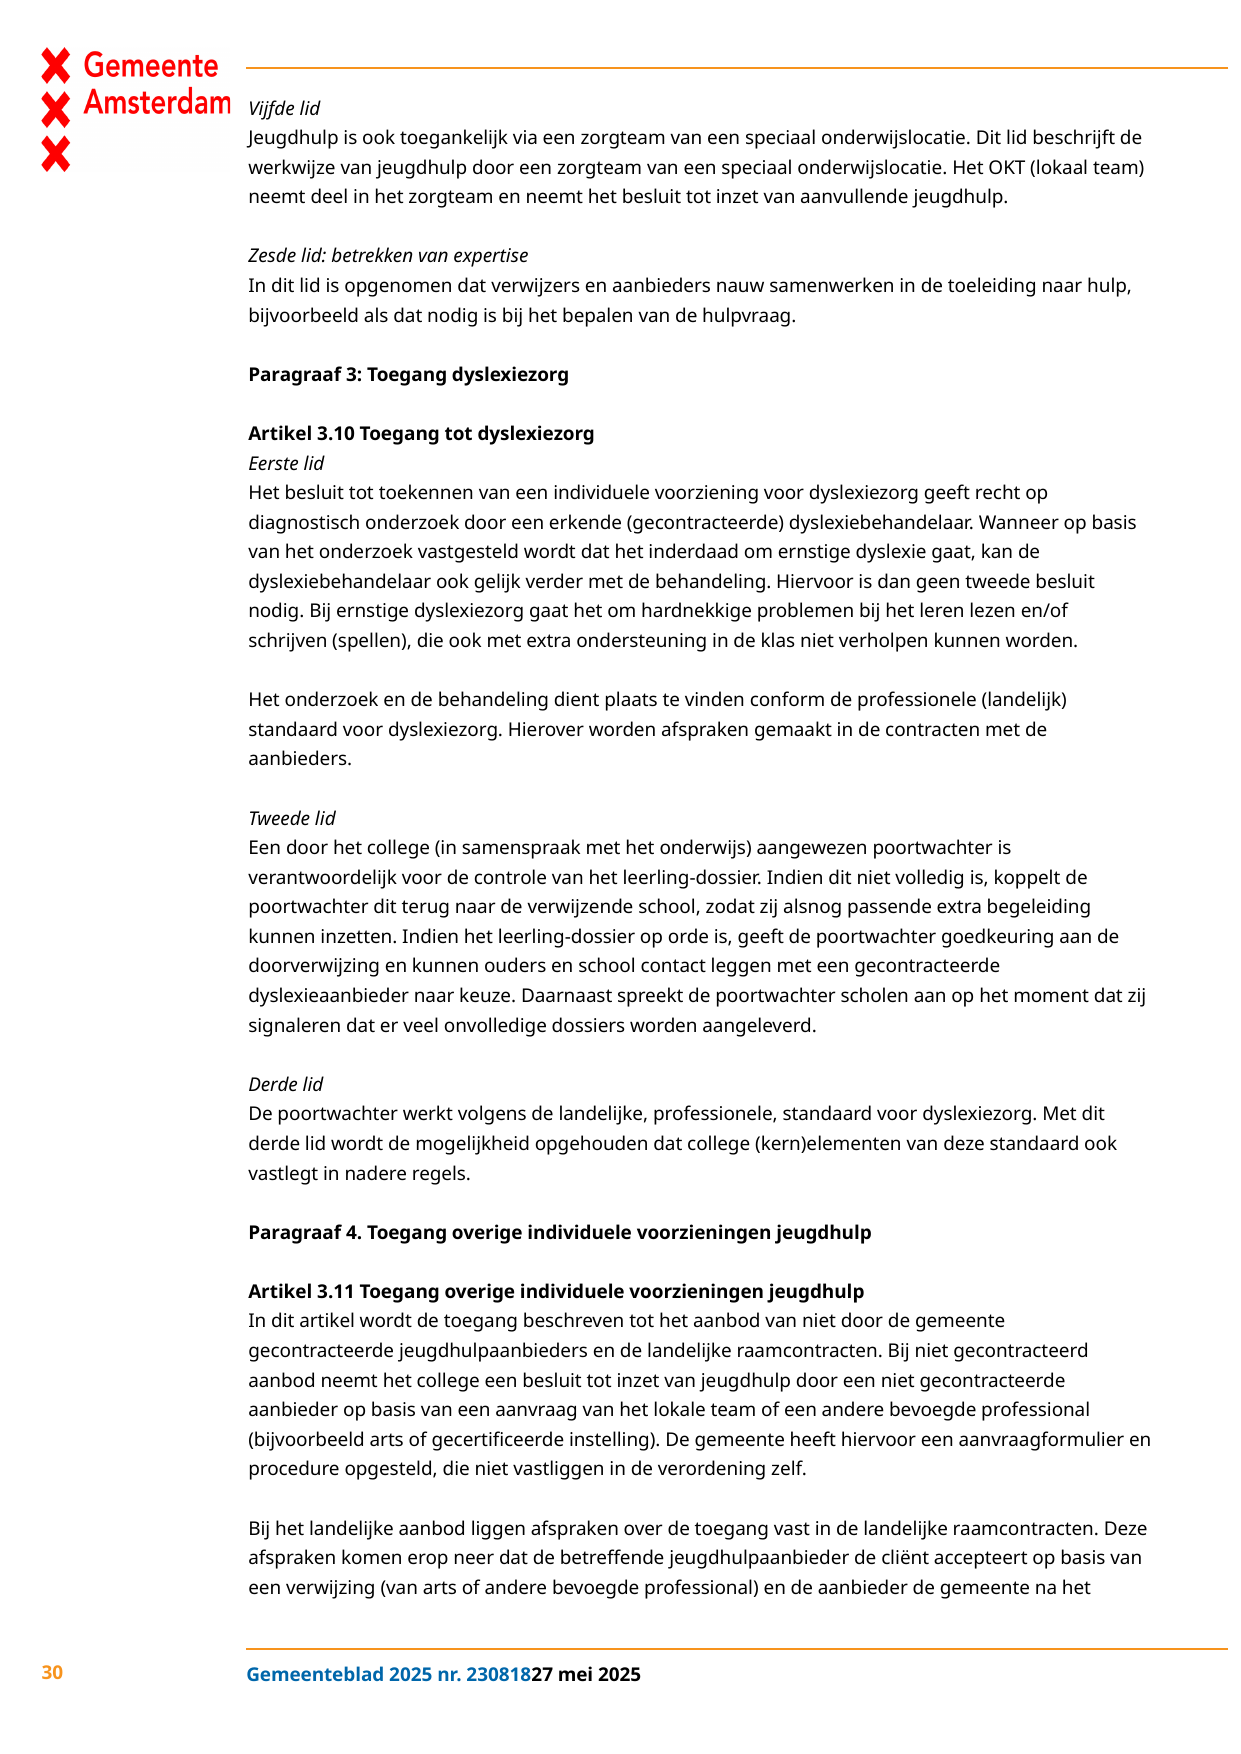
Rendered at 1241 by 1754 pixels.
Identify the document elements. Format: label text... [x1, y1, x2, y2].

text Het besluit tot toekennen van een individuele voorziening voor dyslexiezorg geeft recht op diagnostisch onderzoek door een erkende (gecontracteerde) dyslexiebehandelaar. Wanneer op basis van het onderzoek vastgesteld wordt dat het inderdaad om ernstige dyslexie gaat, kan de dyslexiebehandelaar ook gelijk verder met de behandeling. Hiervoor is dan geen tweede besluit nodig. Bij ernstige dyslexiezorg gaat het om hardnekkige problemen bij het leren lezen en/of schrijven (spellen), die ook met extra ondersteuning in de klas niet verholpen kunnen worden. [248, 479, 1152, 653]
text Artikel 3.10 Toegang tot dyslexiezorg [248, 420, 1152, 446]
text Bij het landelijke aanbod liggen afspraken over de toegang vast in de landelijke raamcontracten. Deze afspraken komen erop neer dat de betreffende jeugdhulpaanbieder de cliënt accepteert op basis van een verwijzing (van arts of andere bevoegde professional) en de aanbieder de gemeente na het [248, 1515, 1152, 1600]
text De poortwachter werkt volgens de landelijke, professionele, standaard voor dyslexiezorg. Met dit derde lid wordt de mogelijkheid opgehouden dat college (kern)elementen van deze standaard ook vastlegt in nadere regels. [248, 1101, 1152, 1186]
text In dit lid is opgenomen dat verwijzers en aanbieders nauw samenwerken in de toeleiding naar hulp, bijvoorbeeld als dat nodig is bij het bepalen van de hulpvraag. [248, 272, 1152, 328]
text In dit artikel wordt de toegang beschreven tot het aanbod van niet door de gemeente gecontracteerde jeugdhulpaanbieders en de landelijke raamcontracten. Bij niet gecontracteerd aanbod neemt het college een besluit tot inzet van jeugdhulp door een niet gecontracteerde aanbieder op basis van een aanvraag van het lokale team of een andere bevoegde professional (bijvoorbeeld arts of gecertificeerde instelling). De gemeente heeft hiervoor een aanvraagformulier en procedure opgesteld, die niet vastliggen in de verordening zelf. [248, 1308, 1152, 1481]
text Derde lid [248, 1071, 1152, 1097]
text Een door het college (in samenspraak met het onderwijs) aangewezen poortwachter is verantwoordelijk voor de controle van het leerling-dossier. Indien dit niet volledig is, koppelt de poortwachter dit terug naar de verwijzende school, zodat zij alsnog passende extra begeleiding kunnen inzetten. Indien het leerling-dossier op orde is, geeft de poortwachter goedkeuring aan de doorverwijzing en kunnen ouders en school contact leggen met een gecontracteerde dyslexieaanbieder naar keuze. Daarnaast spreekt de poortwachter scholen aan op het moment dat zij signaleren dat er veel onvolledige dossiers worden aangeleverd. [248, 834, 1152, 1038]
text Zesde lid: betrekken van expertise [248, 243, 1152, 268]
picture [41, 47, 231, 172]
text Tweede lid [248, 805, 1152, 831]
text Eerste lid [248, 450, 1152, 476]
text Artikel 3.11 Toegang overige individuele voorzieningen jeugdhulp [248, 1278, 1152, 1304]
text Jeugdhulp is ook toegankelijk via een zorgteam van een speciaal onderwijslocatie. Dit lid beschrijft de werkwijze van jeugdhulp door een zorgteam van een speciaal onderwijslocatie. Het OKT (lokaal team) neemt deel in het zorgteam en neemt het besluit tot inzet van aanvullende jeugdhulp. [248, 124, 1152, 209]
text Paragraaf 3: Toegang dyslexiezorg [248, 361, 1152, 387]
text Het onderzoek en de behandeling dient plaats te vinden conform de professionele (landelijk) standaard voor dyslexiezorg. Hierover worden afspraken gemaakt in de contracten met de aanbieders. [248, 686, 1152, 771]
text Paragraaf 4. Toegang overige individuele voorzieningen jeugdhulp [248, 1219, 1152, 1245]
text Vijfde lid [248, 95, 1152, 121]
